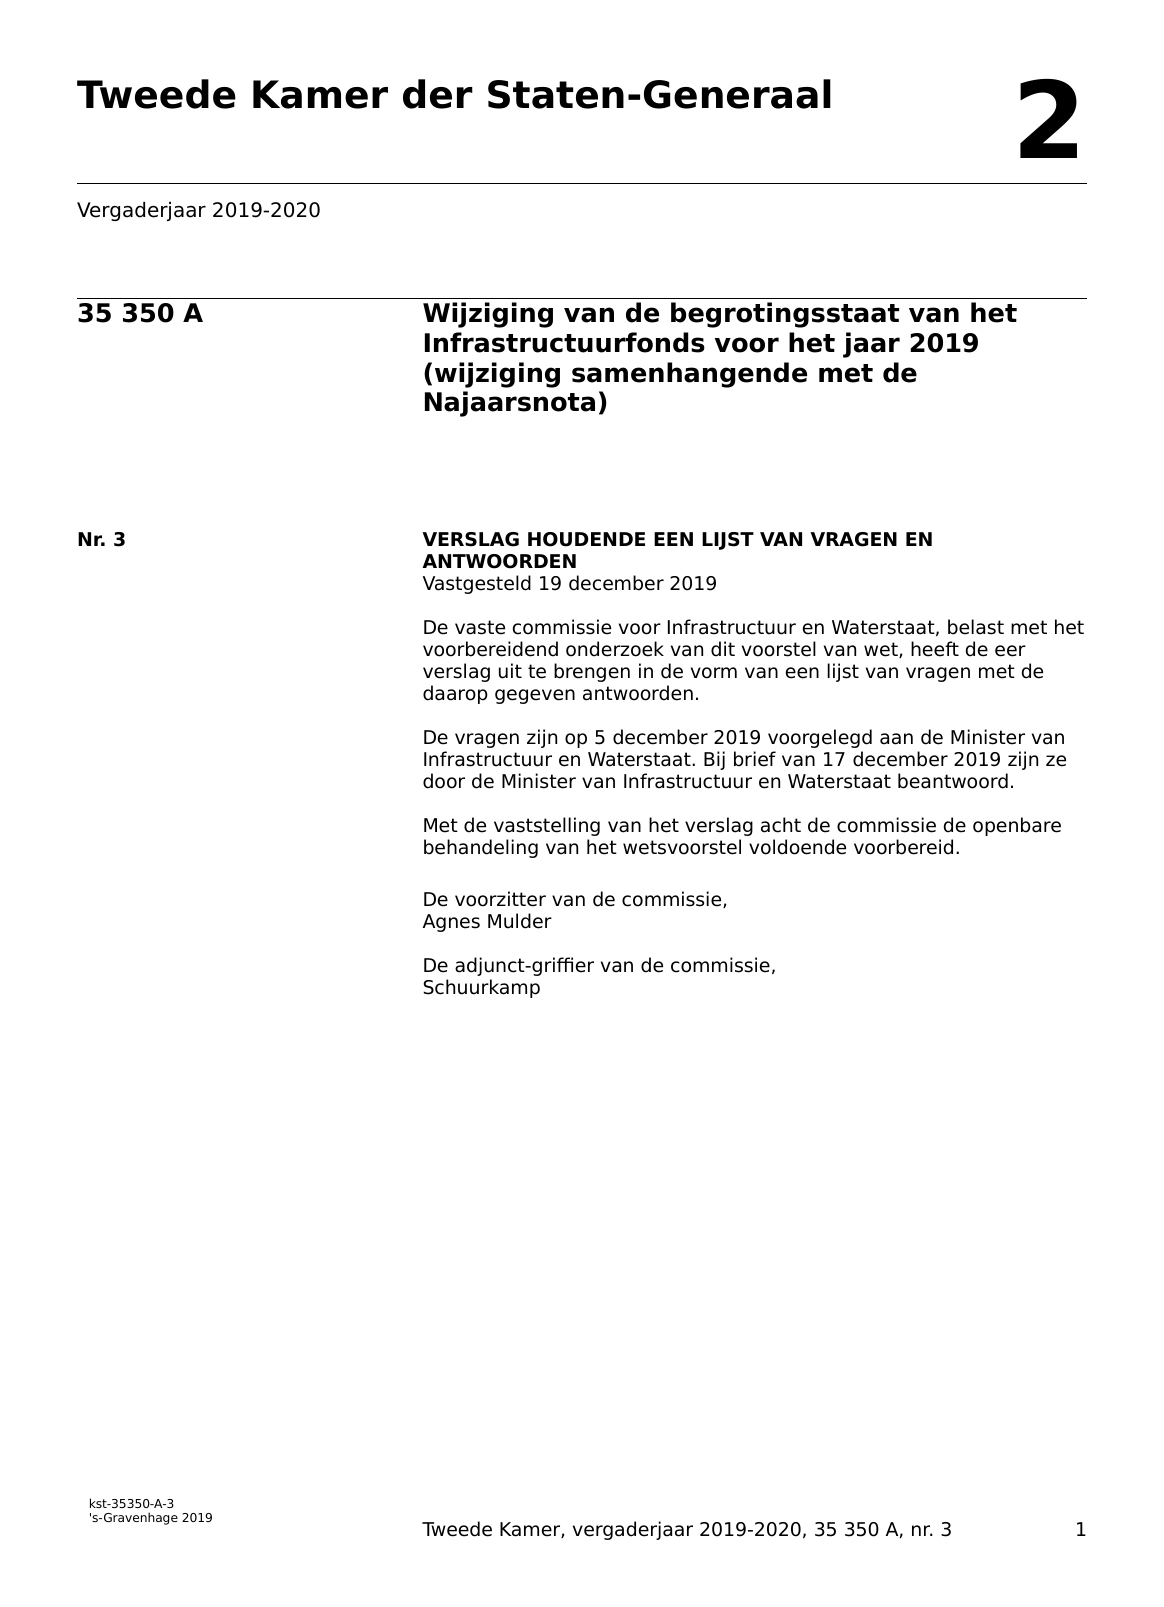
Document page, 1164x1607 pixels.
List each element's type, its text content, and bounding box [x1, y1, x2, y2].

subtitle Nr. 3 VERSLAG HOUDENDE EEN LIJST VAN VRAGEN EN ANTWOORDEN [77, 529, 1087, 573]
table_cell Vergaderjaar 2019-2020 [77, 184, 1087, 298]
text De voorzitter van de commissie, Agnes Mulder [422, 889, 1087, 933]
text 's-Gravenhage 2019 [88, 1511, 323, 1525]
text Vastgesteld 19 december 2019 [422, 573, 1087, 595]
text De adjunct-griffier van de commissie, Schuurkamp [422, 955, 1087, 999]
text De vaste commissie voor Infrastructuur en Waterstaat, belast met het voorbereidend onderzoek van dit voorstel van wet, heeft de eer verslag uit te brengen in de vorm van een lijst van vragen met de daarop gegeven antwoorden. [422, 617, 1087, 705]
text Met de vaststelling van het verslag acht de commissie de openbare behandeling van het wetsvoorstel voldoende voorbereid. [422, 815, 1087, 859]
text kst-35350-A-3 [88, 1497, 323, 1511]
table_header 2 [886, 59, 1087, 183]
table_header Tweede Kamer der Staten-Generaal [77, 59, 886, 183]
text De vragen zijn op 5 december 2019 voorgelegd aan de Minister van Infrastructuur en Waterstaat. Bij brief van 17 december 2019 zijn ze door de Minister van Infrastructuur en Waterstaat beantwoord. [422, 727, 1087, 793]
subtitle 35 350 A Wijziging van de begrotingsstaat van het Infrastructuurfonds voor het jaar 2019 (wijziging samenhangende met de Najaarsnota) [77, 299, 1087, 418]
